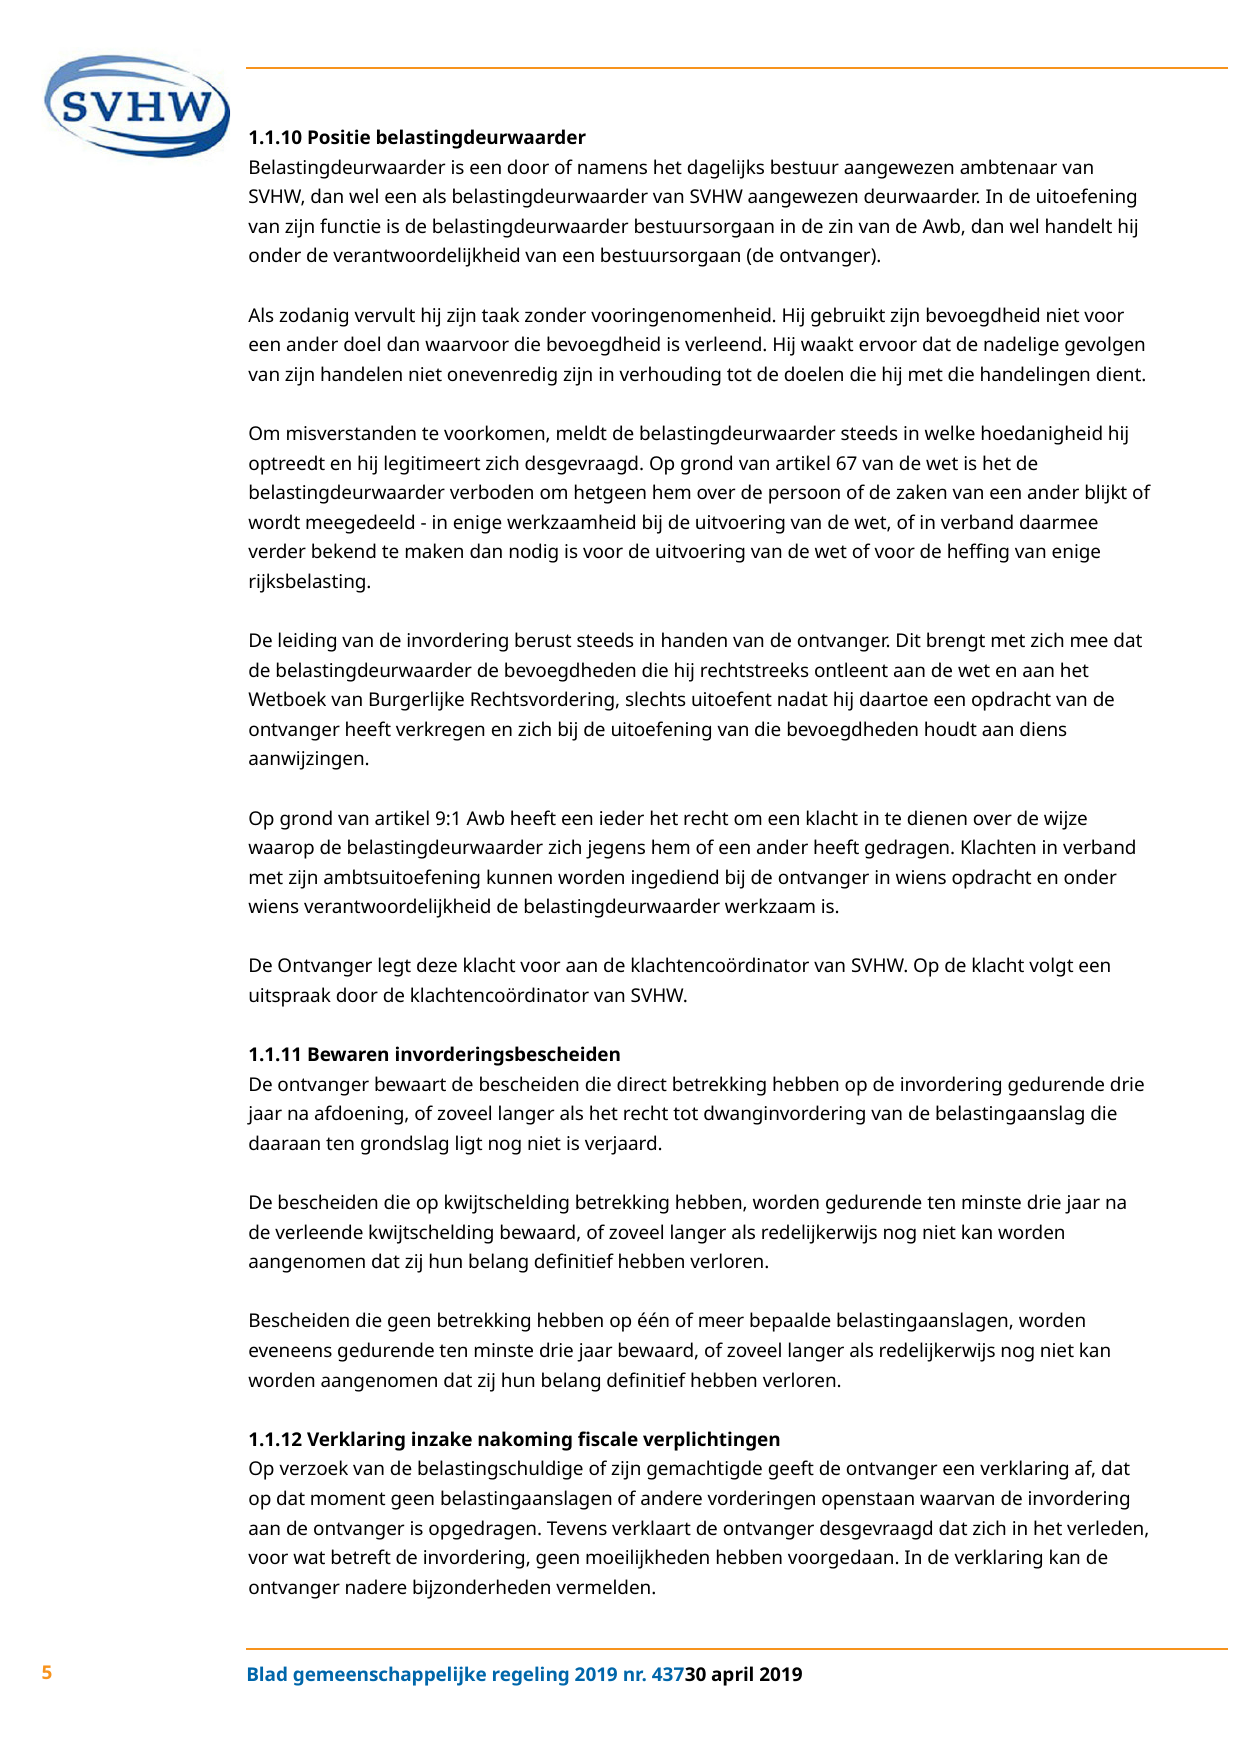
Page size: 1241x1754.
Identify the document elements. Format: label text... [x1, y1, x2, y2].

text 1.1.10 Positie belastingdeurwaarder [248, 124, 1152, 150]
text De bescheiden die op kwijtschelding betrekking hebben, worden gedurende ten minste drie jaar na de verleende kwijtschelding bewaard, of zoveel langer als redelijkerwijs nog niet kan worden aangenomen dat zij hun belang definitief hebben verloren. [248, 1189, 1152, 1274]
text De Ontvanger legt deze klacht voor aan de klachtencoördinator van SVHW. Op de klacht volgt een uitspraak door de klachtencoördinator van SVHW. [248, 953, 1152, 1008]
text Op verzoek van de belastingschuldige of zijn gemachtigde geeft de ontvanger een verklaring af, dat op dat moment geen belastingaanslagen of andere vorderingen openstaan waarvan de invordering aan de ontvanger is opgedragen. Tevens verklaart de ontvanger desgevraagd dat zich in het verleden, voor wat betreft de invordering, geen moeilijkheden hebben voorgedaan. In de verklaring kan de ontvanger nadere bijzonderheden vermelden. [248, 1456, 1152, 1600]
text 1.1.12 Verklaring inzake nakoming fiscale verplichtingen [248, 1426, 1152, 1452]
text Op grond van artikel 9:1 Awb heeft een ieder het recht om een klacht in te dienen over de wijze waarop de belastingdeurwaarder zich jegens hem of een ander heeft gedragen. Klachten in verband met zijn ambtsuitoefening kunnen worden ingediend bij de ontvanger in wiens opdracht en onder wiens verantwoordelijkheid de belastingdeurwaarder werkzaam is. [248, 805, 1152, 919]
text Om misverstanden te voorkomen, meldt de belastingdeurwaarder steeds in welke hoedanigheid hij optreedt en hij legitimeert zich desgevraagd. Op grond van artikel 67 van de wet is het de belastingdeurwaarder verboden om hetgeen hem over de persoon of de zaken van een ander blijkt of wordt meegedeeld - in enige werkzaamheid bij de uitvoering van de wet, of in verband daarmee verder bekend te maken dan nodig is voor de uitvoering van de wet of voor de heffing van enige rijksbelasting. [248, 420, 1152, 594]
text Bescheiden die geen betrekking hebben op één of meer bepaalde belastingaanslagen, worden eveneens gedurende ten minste drie jaar bewaard, of zoveel langer als redelijkerwijs nog niet kan worden aangenomen dat zij hun belang definitief hebben verloren. [248, 1308, 1152, 1393]
text Belastingdeurwaarder is een door of namens het dagelijks bestuur aangewezen ambtenaar van SVHW, dan wel een als belastingdeurwaarder van SVHW aangewezen deurwaarder. In de uitoefening van zijn functie is de belastingdeurwaarder bestuursorgaan in de zin van de Awb, dan wel handelt hij onder de verantwoordelijkheid van een bestuursorgaan (de ontvanger). [248, 154, 1152, 268]
picture [41, 47, 231, 172]
text Als zodanig vervult hij zijn taak zonder vooringenomenheid. Hij gebruikt zijn bevoegdheid niet voor een ander doel dan waarvoor die bevoegdheid is verleend. Hij waakt ervoor dat de nadelige gevolgen van zijn handelen niet onevenredig zijn in verhouding tot de doelen die hij met die handelingen dient. [248, 302, 1152, 387]
text 1.1.11 Bewaren invorderingsbescheiden [248, 1041, 1152, 1067]
text De ontvanger bewaart de bescheiden die direct betrekking hebben op de invordering gedurende drie jaar na afdoening, of zoveel langer als het recht tot dwanginvordering van de belastingaanslag die daaraan ten grondslag ligt nog niet is verjaard. [248, 1071, 1152, 1156]
text De leiding van de invordering berust steeds in handen van de ontvanger. Dit brengt met zich mee dat de belastingdeurwaarder de bevoegdheden die hij rechtstreeks ontleent aan de wet en aan het Wetboek van Burgerlijke Rechtsvordering, slechts uitoefent nadat hij daartoe een opdracht van de ontvanger heeft verkregen en zich bij de uitoefening van die bevoegdheden houdt aan diens aanwijzingen. [248, 627, 1152, 771]
